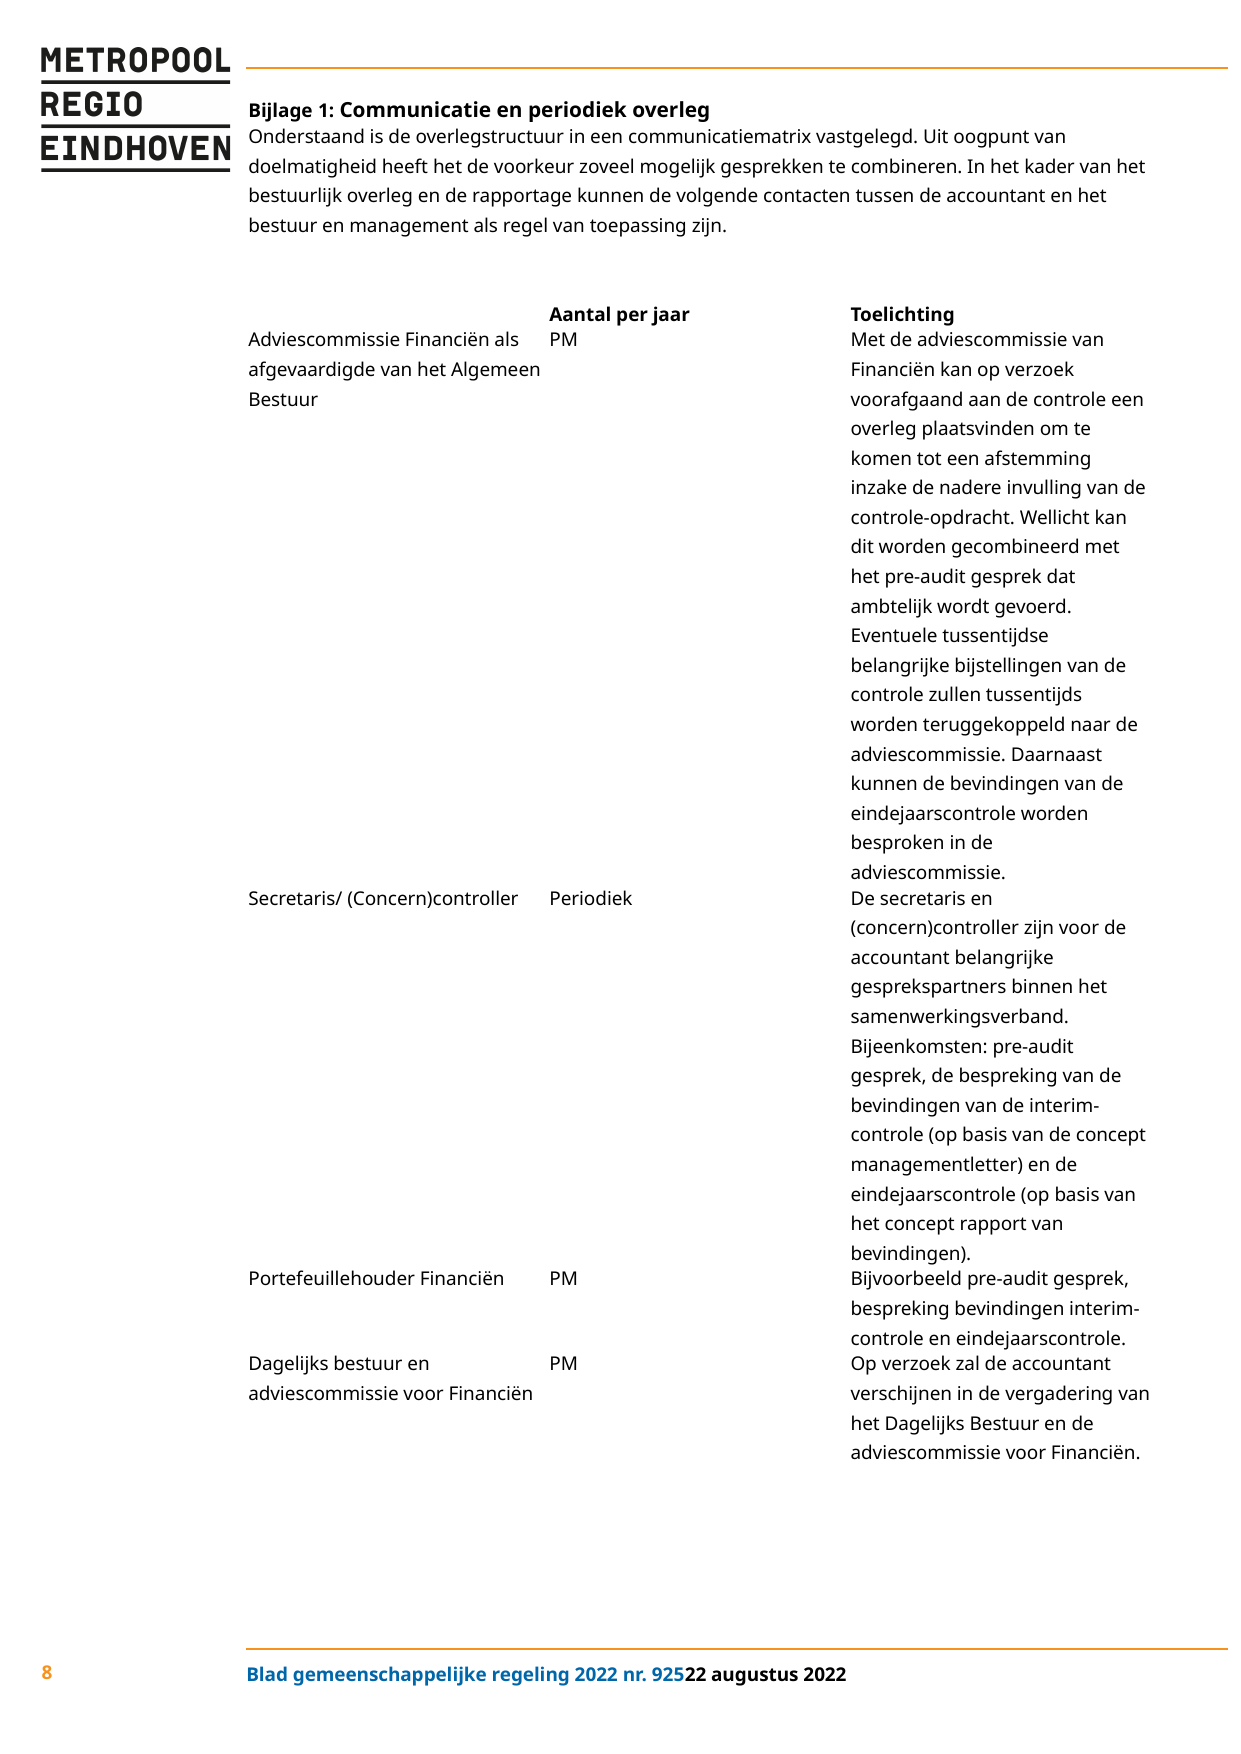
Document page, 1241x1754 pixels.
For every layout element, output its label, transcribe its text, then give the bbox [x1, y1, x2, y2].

table_cell PM [549, 1351, 850, 1465]
table_cell Dagelijks bestuur en adviescommissie voor Financiën [248, 1351, 549, 1465]
text Bijlage 1: Communicatie en periodiek overleg [248, 95, 1152, 123]
table_cell Bijvoorbeeld pre-audit gesprek, bespreking bevindingen interim-controle en eindejaarscontrole. [850, 1266, 1152, 1351]
table_cell PM [549, 1266, 850, 1351]
table_cell Met de adviescommissie van Financiën kan op verzoek voorafgaand aan de controle een overleg plaatsvinden om te komen tot een afstemming inzake de nadere invulling van de controle-opdracht. Wellicht kan dit worden gecombineerd met het pre-audit gesprek dat ambtelijk wordt gevoerd. Eventuele tussentijdse belangrijke bijstellingen van de controle zullen tussentijds worden teruggekoppeld naar de adviescommissie. Daarnaast kunnen de bevindingen van de eindejaarscontrole worden besproken in de adviescommissie. [850, 327, 1152, 885]
table_header Aantal per jaar [549, 301, 850, 327]
table_cell Op verzoek zal de accountant verschijnen in de vergadering van het Dagelijks Bestuur en de adviescommissie voor Financiën. [850, 1351, 1152, 1465]
table_cell PM [549, 327, 850, 885]
table_header Toelichting [850, 301, 1152, 327]
table_cell Adviescommissie Financiën als afgevaardigde van het Algemeen Bestuur [248, 327, 549, 885]
table_cell De secretaris en (concern)controller zijn voor de accountant belangrijke gesprekspartners binnen het samenwerkingsverband. Bijeenkomsten: pre-audit gesprek, de bespreking van de bevindingen van de interim-controle (op basis van de concept managementletter) en de eindejaarscontrole (op basis van het concept rapport van bevindingen). [850, 885, 1152, 1266]
text Onderstaand is de overlegstructuur in een communicatiematrix vastgelegd. Uit oogpunt van doelmatigheid heeft het de voorkeur zoveel mogelijk gesprekken te combineren. In het kader van het bestuurlijk overleg en de rapportage kunnen de volgende contacten tussen de accountant en het bestuur en management als regel van toepassing zijn. [248, 123, 1152, 238]
table_cell Periodiek [549, 885, 850, 1266]
table_cell Portefeuillehouder Financiën [248, 1266, 549, 1351]
picture [41, 47, 231, 172]
table_cell Secretaris/ (Concern)controller [248, 885, 549, 1266]
table_header [248, 301, 549, 327]
